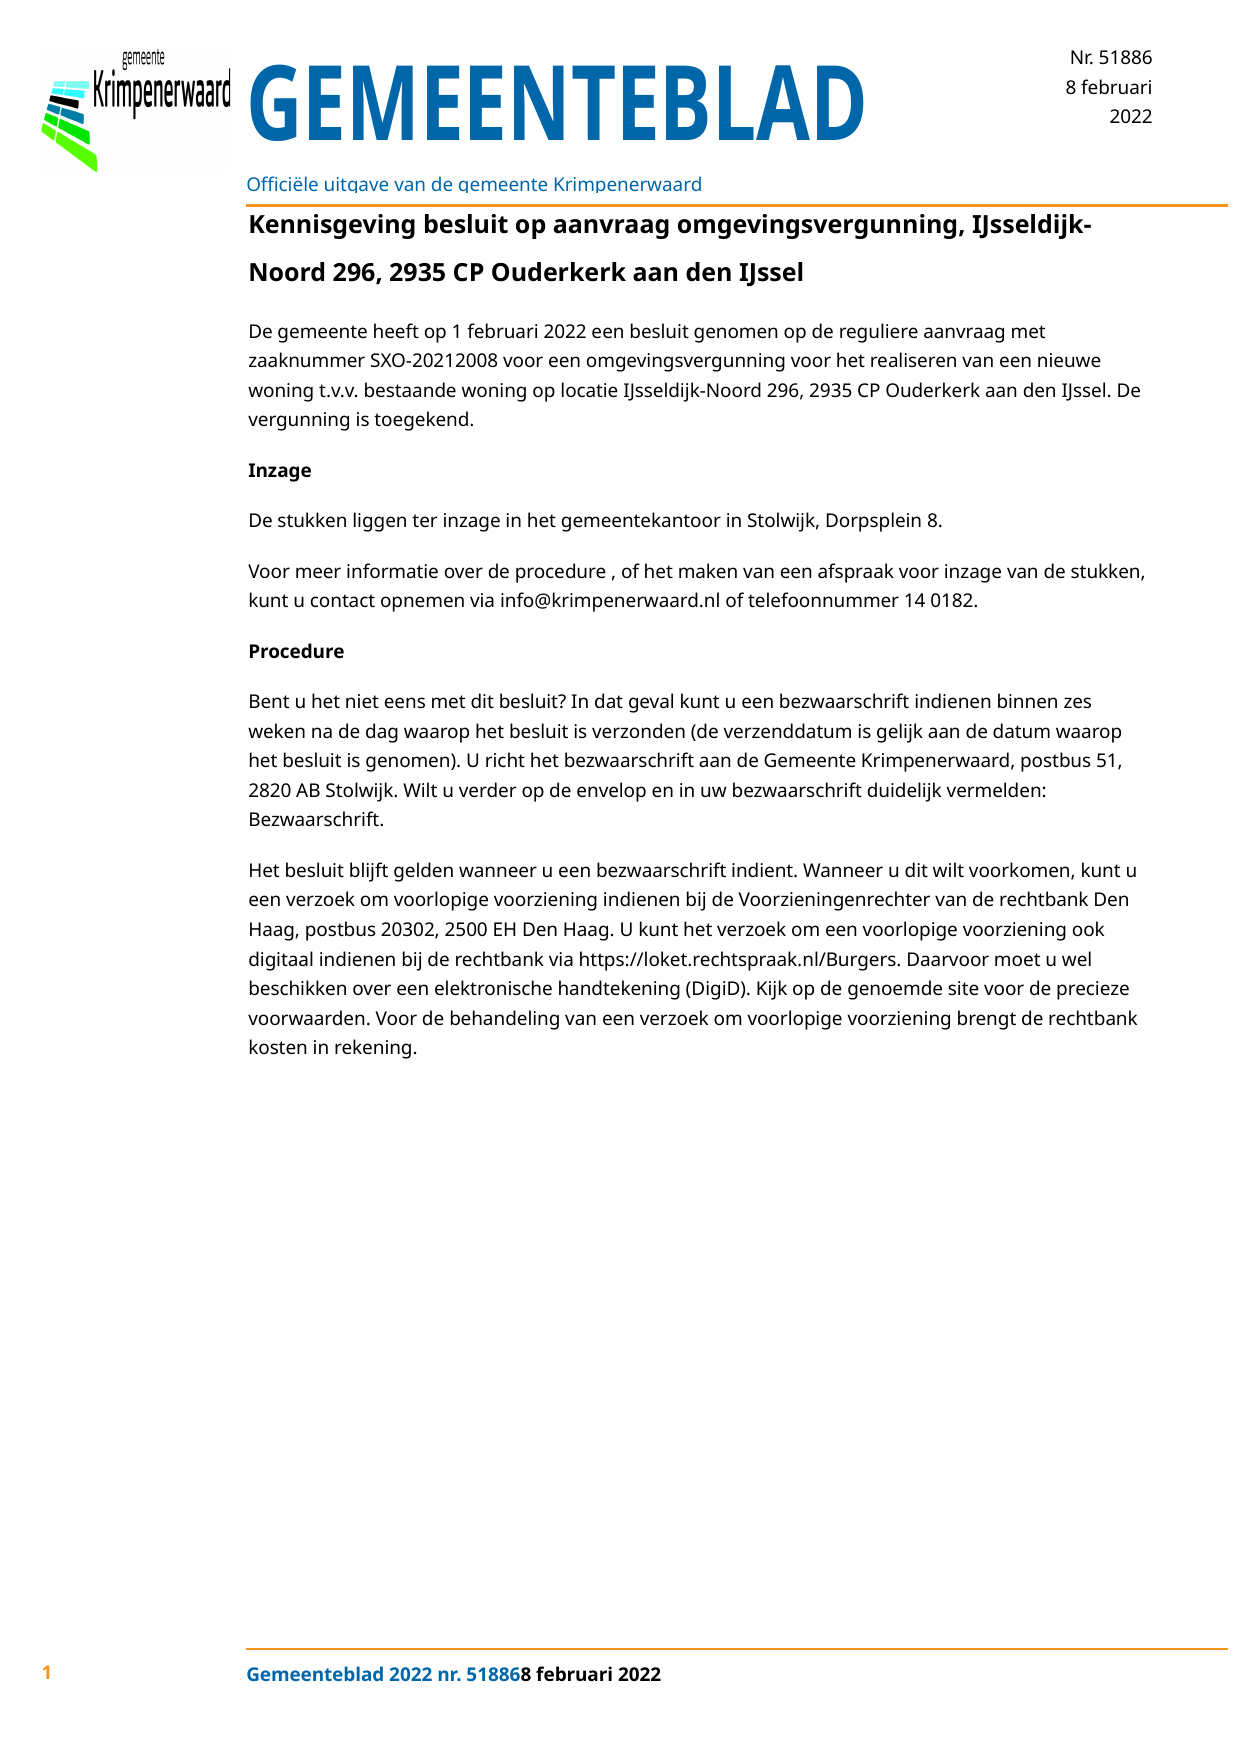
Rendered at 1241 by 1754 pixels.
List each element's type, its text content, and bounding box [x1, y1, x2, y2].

picture [41, 47, 231, 172]
text Het besluit blijft gelden wanneer u een bezwaarschrift indient. Wanneer u dit wilt voorkomen, kunt u een verzoek om voorlopige voorziening indienen bij de Voorzieningenrechter van de rechtbank Den Haag, postbus 20302, 2500 EH Den Haag. U kunt het verzoek om een voorlopige voorziening ook digitaal indienen bij de rechtbank via https://loket.rechtspraak.nl/Burgers. Daarvoor moet u wel beschikken over een elektronische handtekening (DigiD). Kijk op de genoemde site voor de precieze voorwaarden. Voor de behandeling van een verzoek om voorlopige voorziening brengt de rechtbank kosten in rekening. [248, 857, 1152, 1060]
text Procedure [248, 638, 1152, 664]
text De gemeente heeft op 1 februari 2022 een besluit genomen op de reguliere aanvraag met zaaknummer SXO-20212008 voor een omgevingsvergunning voor het realiseren van een nieuwe woning t.v.v. bestaande woning op locatie IJsseldijk-Noord 296, 2935 CP Ouderkerk aan den IJssel. De vergunning is toegekend. [248, 318, 1152, 432]
text Inzage [248, 457, 1152, 483]
text Voor meer informatie over de procedure , of het maken van een afspraak voor inzage van de stukken, kunt u contact opnemen via info@krimpenerwaard.nl of telefoonnummer 14 0182. [248, 558, 1152, 613]
text Kennisgeving besluit op aanvraag omgevingsvergunning, IJsseldijk-Noord 296, 2935 CP Ouderkerk aan den IJssel [248, 207, 1152, 288]
text Bent u het niet eens met dit besluit? In dat geval kunt u een bezwaarschrift indienen binnen zes weken na de dag waarop het besluit is verzonden (de verzenddatum is gelijk aan de datum waarop het besluit is genomen). U richt het bezwaarschrift aan de Gemeente Krimpenerwaard, postbus 51, 2820 AB Stolwijk. Wilt u verder op de envelop en in uw bezwaarschrift duidelijk vermelden: Bezwaarschrift. [248, 688, 1152, 832]
text De stukken liggen ter inzage in het gemeentekantoor in Stolwijk, Dorpsplein 8. [248, 507, 1152, 533]
